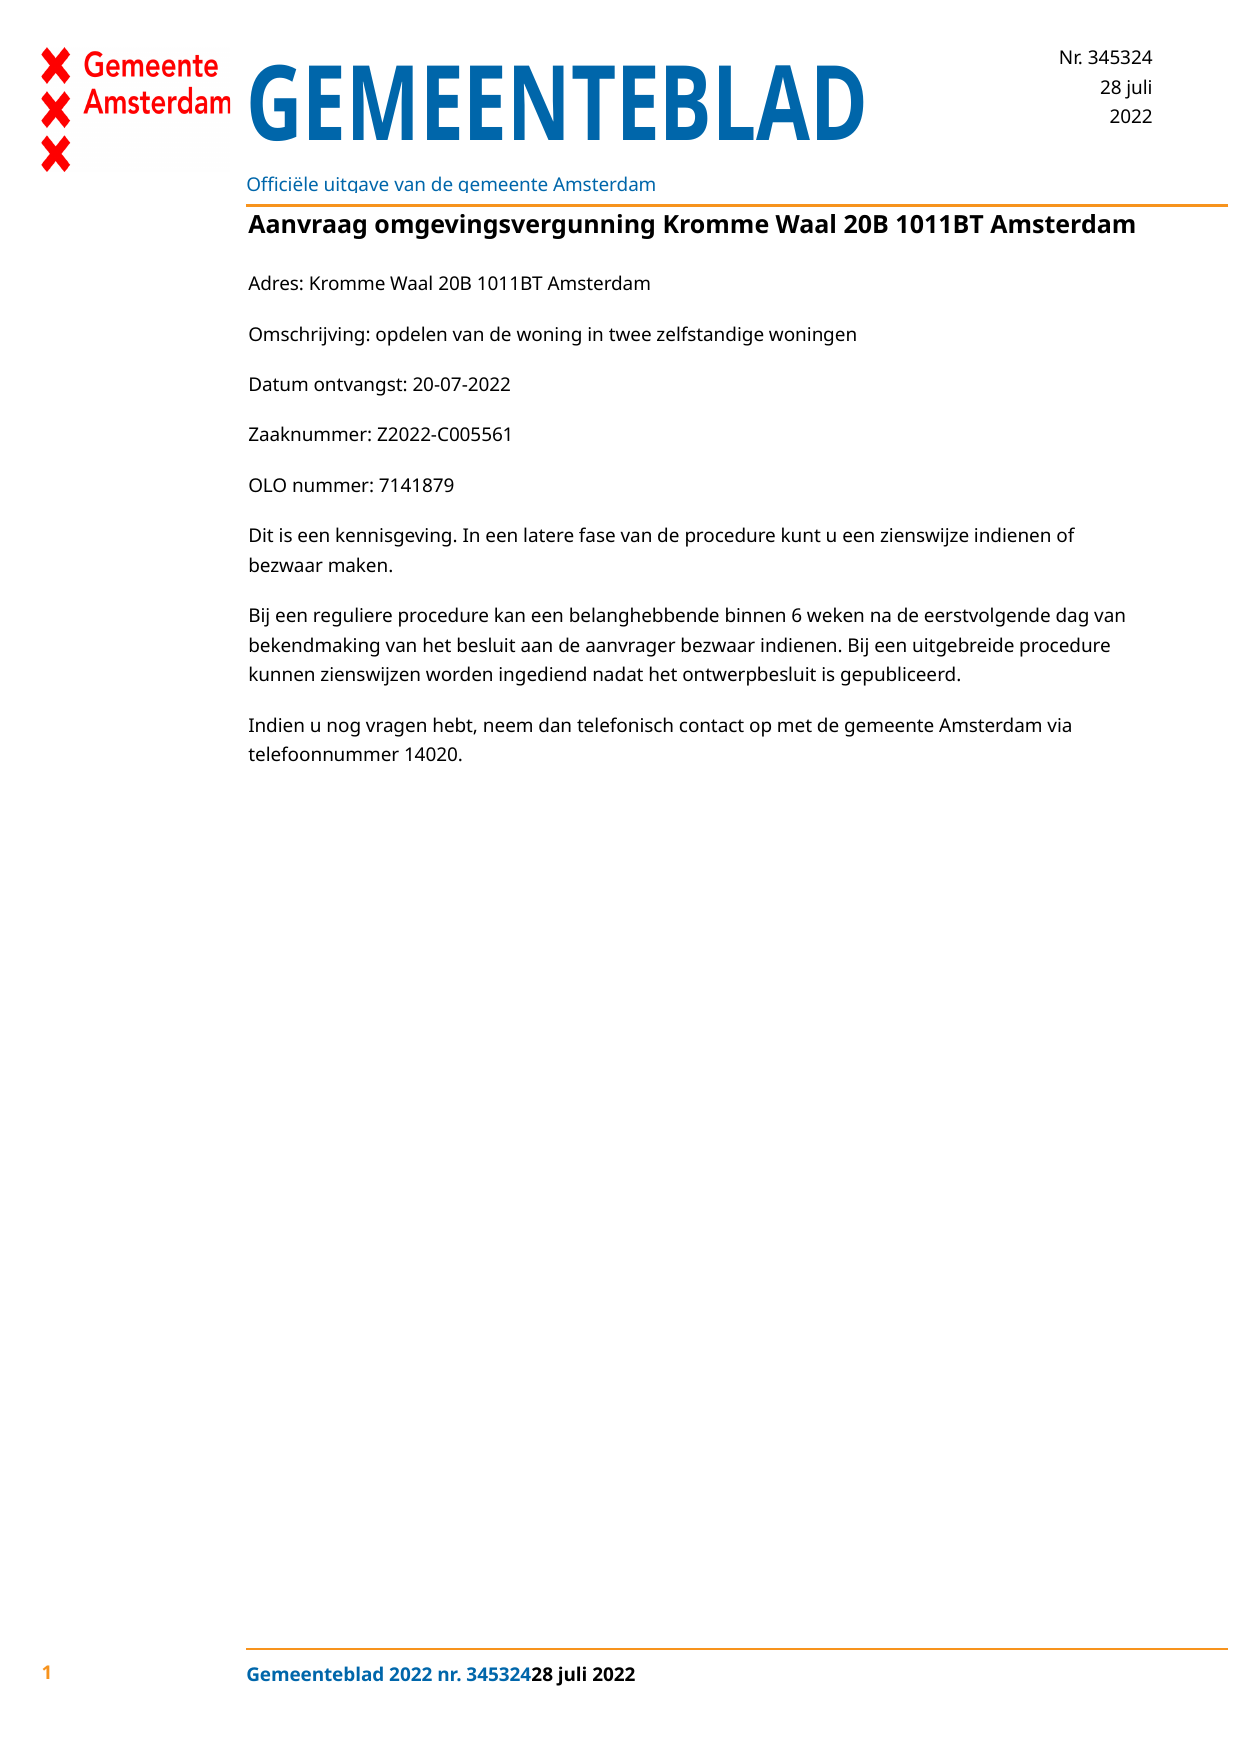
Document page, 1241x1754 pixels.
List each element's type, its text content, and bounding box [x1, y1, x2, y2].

text Datum ontvangst: 20-07-2022 [248, 371, 1152, 397]
picture [41, 47, 231, 172]
text Omschrijving: opdelen van de woning in twee zelfstandige woningen [248, 321, 1152, 346]
text Indien u nog vragen hebt, neem dan telefonisch contact op met de gemeente Amsterdam via telefoonnummer 14020. [248, 712, 1152, 767]
text Bij een reguliere procedure kan een belanghebbende binnen 6 weken na de eerstvolgende dag van bekendmaking van het besluit aan de aanvrager bezwaar indienen. Bij een uitgebreide procedure kunnen zienswijzen worden ingediend nadat het ontwerpbesluit is gepubliceerd. [248, 602, 1152, 687]
text Zaaknummer: Z2022-C005561 [248, 422, 1152, 447]
text Aanvraag omgevingsvergunning Kromme Waal 20B 1011BT Amsterdam [248, 207, 1152, 241]
text Dit is een kennisgeving. In een latere fase van de procedure kunt u een zienswijze indienen of bezwaar maken. [248, 522, 1152, 578]
text Adres: Kromme Waal 20B 1011BT Amsterdam [248, 270, 1152, 296]
text OLO nummer: 7141879 [248, 472, 1152, 498]
